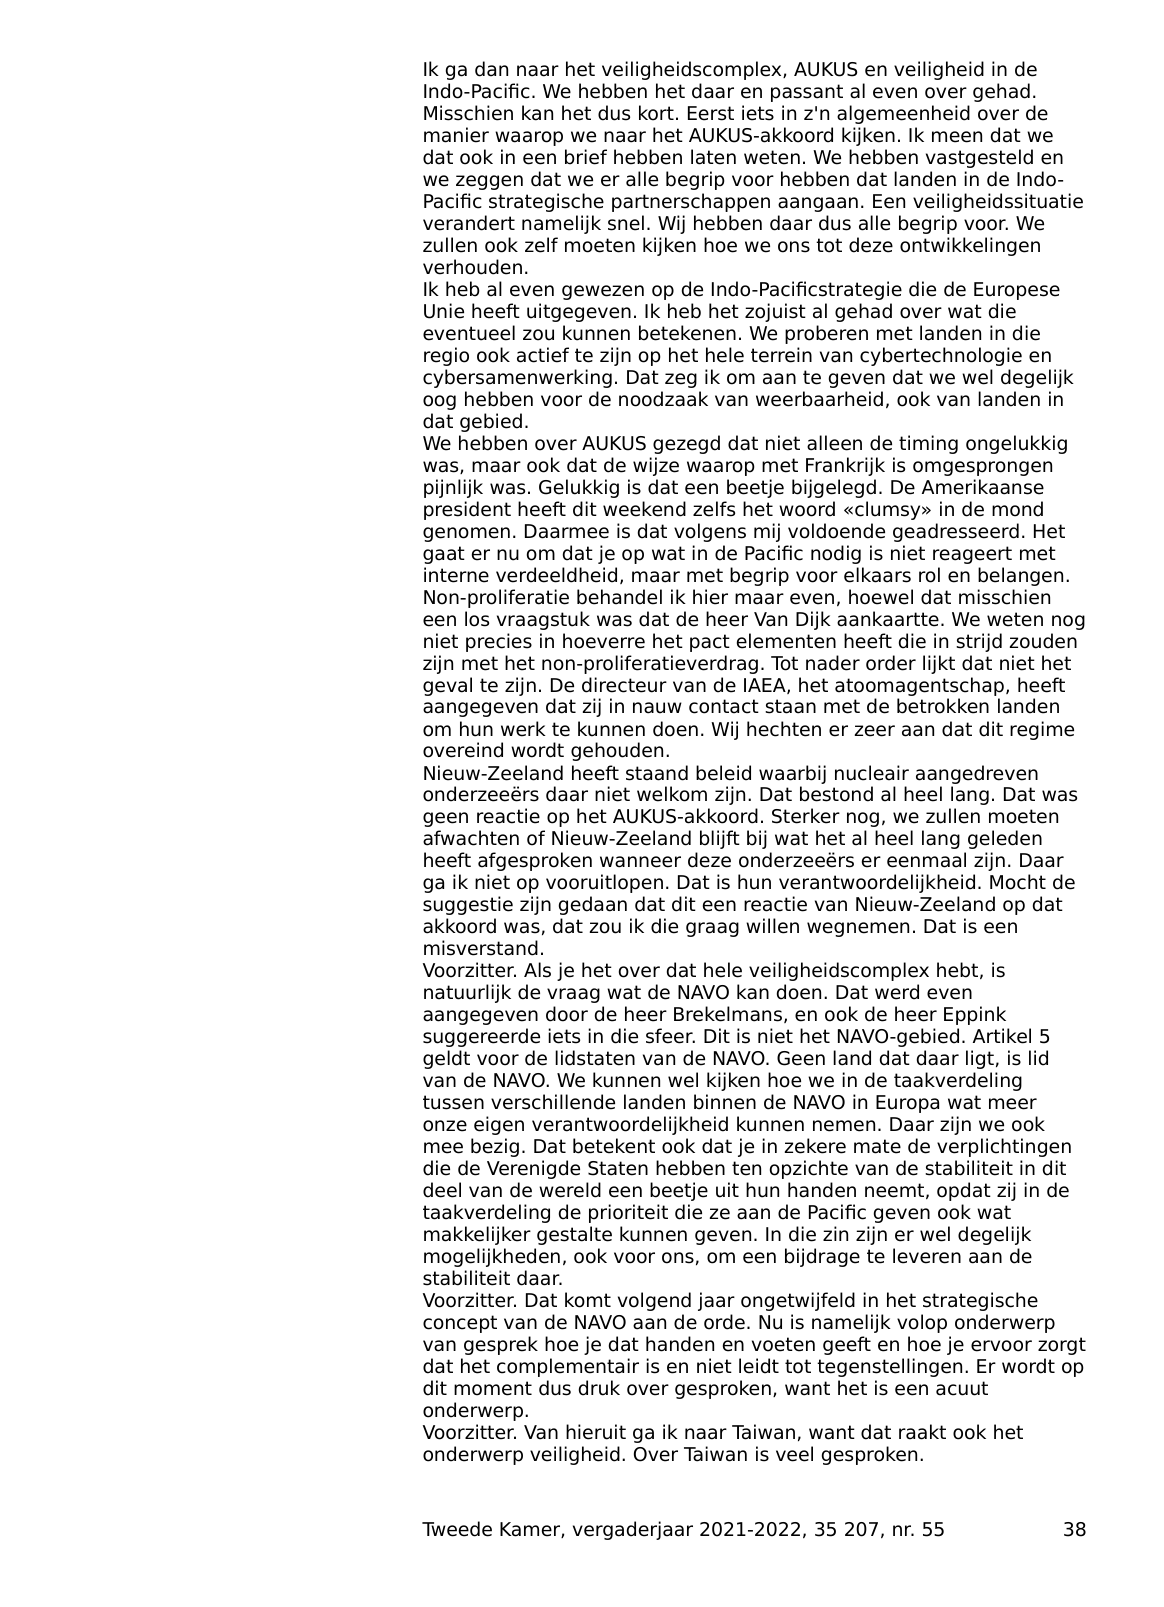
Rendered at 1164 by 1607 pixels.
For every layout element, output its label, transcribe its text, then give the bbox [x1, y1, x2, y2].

text Voorzitter. Van hieruit ga ik naar Taiwan, want dat raakt ook het onderwerp veiligheid. Over Taiwan is veel gesproken. [422, 1422, 1087, 1466]
text Voorzitter. Dat komt volgend jaar ongetwijfeld in het strategische concept van de NAVO aan de orde. Nu is namelijk volop onderwerp van gesprek hoe je dat handen en voeten geeft en hoe je ervoor zorgt dat het complementair is en niet leidt tot tegenstellingen. Er wordt op dit moment dus druk over gesproken, want het is een acuut onderwerp. [422, 1290, 1087, 1422]
text Ik ga dan naar het veiligheidscomplex, AUKUS en veiligheid in de Indo-Pacific. We hebben het daar en passant al even over gehad. Misschien kan het dus kort. Eerst iets in z'n algemeenheid over de manier waarop we naar het AUKUS-akkoord kijken. Ik meen dat we dat ook in een brief hebben laten weten. We hebben vastgesteld en we zeggen dat we er alle begrip voor hebben dat landen in de Indo-Pacific strategische partnerschappen aangaan. Een veiligheidssituatie verandert namelijk snel. Wij hebben daar dus alle begrip voor. We zullen ook zelf moeten kijken hoe we ons tot deze ontwikkelingen verhouden. [422, 59, 1087, 279]
text Nieuw-Zeeland heeft staand beleid waarbij nucleair aangedreven onderzeeërs daar niet welkom zijn. Dat bestond al heel lang. Dat was geen reactie op het AUKUS-akkoord. Sterker nog, we zullen moeten afwachten of Nieuw-Zeeland blijft bij wat het al heel lang geleden heeft afgesproken wanneer deze onderzeeërs er eenmaal zijn. Daar ga ik niet op vooruitlopen. Dat is hun verantwoordelijkheid. Mocht de suggestie zijn gedaan dat dit een reactie van Nieuw-Zeeland op dat akkoord was, dat zou ik die graag willen wegnemen. Dat is een misverstand. [422, 762, 1087, 960]
text Ik heb al even gewezen op de Indo-Pacificstrategie die de Europese Unie heeft uitgegeven. Ik heb het zojuist al gehad over wat die eventueel zou kunnen betekenen. We proberen met landen in die regio ook actief te zijn op het hele terrein van cybertechnologie en cybersamenwerking. Dat zeg ik om aan te geven dat we wel degelijk oog hebben voor de noodzaak van weerbaarheid, ook van landen in dat gebied. [422, 279, 1087, 433]
text Voorzitter. Als je het over dat hele veiligheidscomplex hebt, is natuurlijk de vraag wat de NAVO kan doen. Dat werd even aangegeven door de heer Brekelmans, en ook de heer Eppink suggereerde iets in die sfeer. Dit is niet het NAVO-gebied. Artikel 5 geldt voor de lidstaten van de NAVO. Geen land dat daar ligt, is lid van de NAVO. We kunnen wel kijken hoe we in de taakverdeling tussen verschillende landen binnen de NAVO in Europa wat meer onze eigen verantwoordelijkheid kunnen nemen. Daar zijn we ook mee bezig. Dat betekent ook dat je in zekere mate de verplichtingen die de Verenigde Staten hebben ten opzichte van de stabiliteit in dit deel van de wereld een beetje uit hun handen neemt, opdat zij in de taakverdeling de prioriteit die ze aan de Pacific geven ook wat makkelijker gestalte kunnen geven. In die zin zijn er wel degelijk mogelijkheden, ook voor ons, om een bijdrage te leveren aan de stabiliteit daar. [422, 960, 1087, 1290]
text Non-proliferatie behandel ik hier maar even, hoewel dat misschien een los vraagstuk was dat de heer Van Dijk aankaartte. We weten nog niet precies in hoeverre het pact elementen heeft die in strijd zouden zijn met het non-proliferatieverdrag. Tot nader order lijkt dat niet het geval te zijn. De directeur van de IAEA, het atoomagentschap, heeft aangegeven dat zij in nauw contact staan met de betrokken landen om hun werk te kunnen doen. Wij hechten er zeer aan dat dit regime overeind wordt gehouden. [422, 587, 1087, 762]
text We hebben over AUKUS gezegd dat niet alleen de timing ongelukkig was, maar ook dat de wijze waarop met Frankrijk is omgesprongen pijnlijk was. Gelukkig is dat een beetje bijgelegd. De Amerikaanse president heeft dit weekend zelfs het woord «clumsy» in de mond genomen. Daarmee is dat volgens mij voldoende geadresseerd. Het gaat er nu om dat je op wat in de Pacific nodig is niet reageert met interne verdeeldheid, maar met begrip voor elkaars rol en belangen. [422, 433, 1087, 587]
